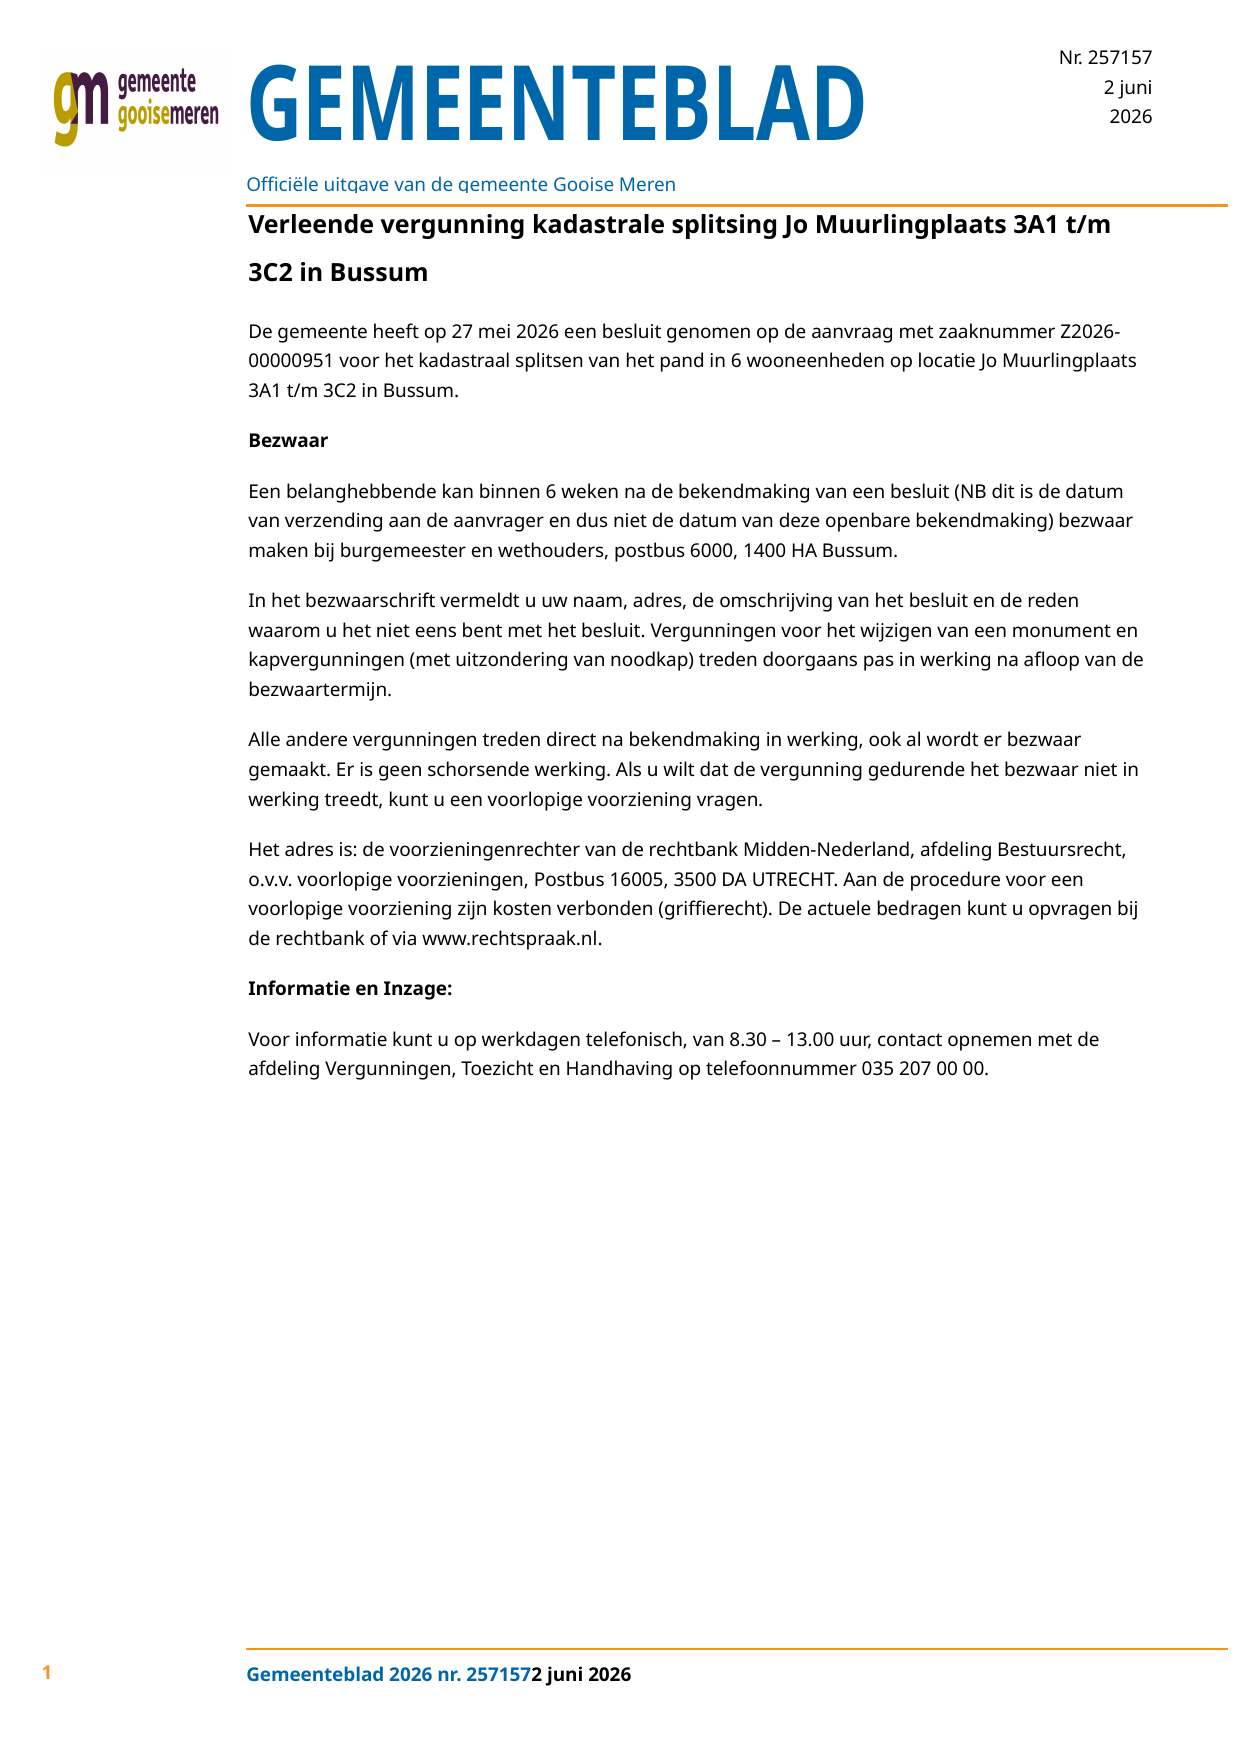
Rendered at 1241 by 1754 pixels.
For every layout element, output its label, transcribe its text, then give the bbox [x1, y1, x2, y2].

picture [41, 47, 231, 172]
text Voor informatie kunt u op werkdagen telefonisch, van 8.30 – 13.00 uur, contact opnemen met de afdeling Vergunningen, Toezicht en Handhaving op telefoonnummer 035 207 00 00. [248, 1026, 1152, 1081]
text In het bezwaarschrift vermeldt u uw naam, adres, de omschrijving van het besluit en de reden waarom u het niet eens bent met het besluit. Vergunningen voor het wijzigen van een monument en kapvergunningen (met uitzondering van noodkap) treden doorgaans pas in werking na afloop van de bezwaartermijn. [248, 587, 1152, 702]
text Informatie en Inzage: [248, 975, 1152, 1001]
text Bezwaar [248, 427, 1152, 453]
text Alle andere vergunningen treden direct na bekendmaking in werking, ook al wordt er bezwaar gemaakt. Er is geen schorsende werking. Als u wilt dat de vergunning gedurende het bezwaar niet in werking treedt, kunt u een voorlopige voorziening vragen. [248, 727, 1152, 812]
text Verleende vergunning kadastrale splitsing Jo Muurlingplaats 3A1 t/m 3C2 in Bussum [248, 207, 1152, 288]
text Een belanghebbende kan binnen 6 weken na de bekendmaking van een besluit (NB dit is de datum van verzending aan de aanvrager en dus niet de datum van deze openbare bekendmaking) bezwaar maken bij burgemeester en wethouders, postbus 6000, 1400 HA Bussum. [248, 478, 1152, 563]
text De gemeente heeft op 27 mei 2026 een besluit genomen op de aanvraag met zaaknummer Z2026-00000951 voor het kadastraal splitsen van het pand in 6 wooneenheden op locatie Jo Muurlingplaats 3A1 t/m 3C2 in Bussum. [248, 318, 1152, 403]
text Het adres is: de voorzieningenrechter van de rechtbank Midden-Nederland, afdeling Bestuursrecht, o.v.v. voorlopige voorzieningen, Postbus 16005, 3500 DA UTRECHT. Aan de procedure voor een voorlopige voorziening zijn kosten verbonden (griffierecht). De actuele bedragen kunt u opvragen bij de rechtbank of via www.rechtspraak.nl. [248, 836, 1152, 951]
